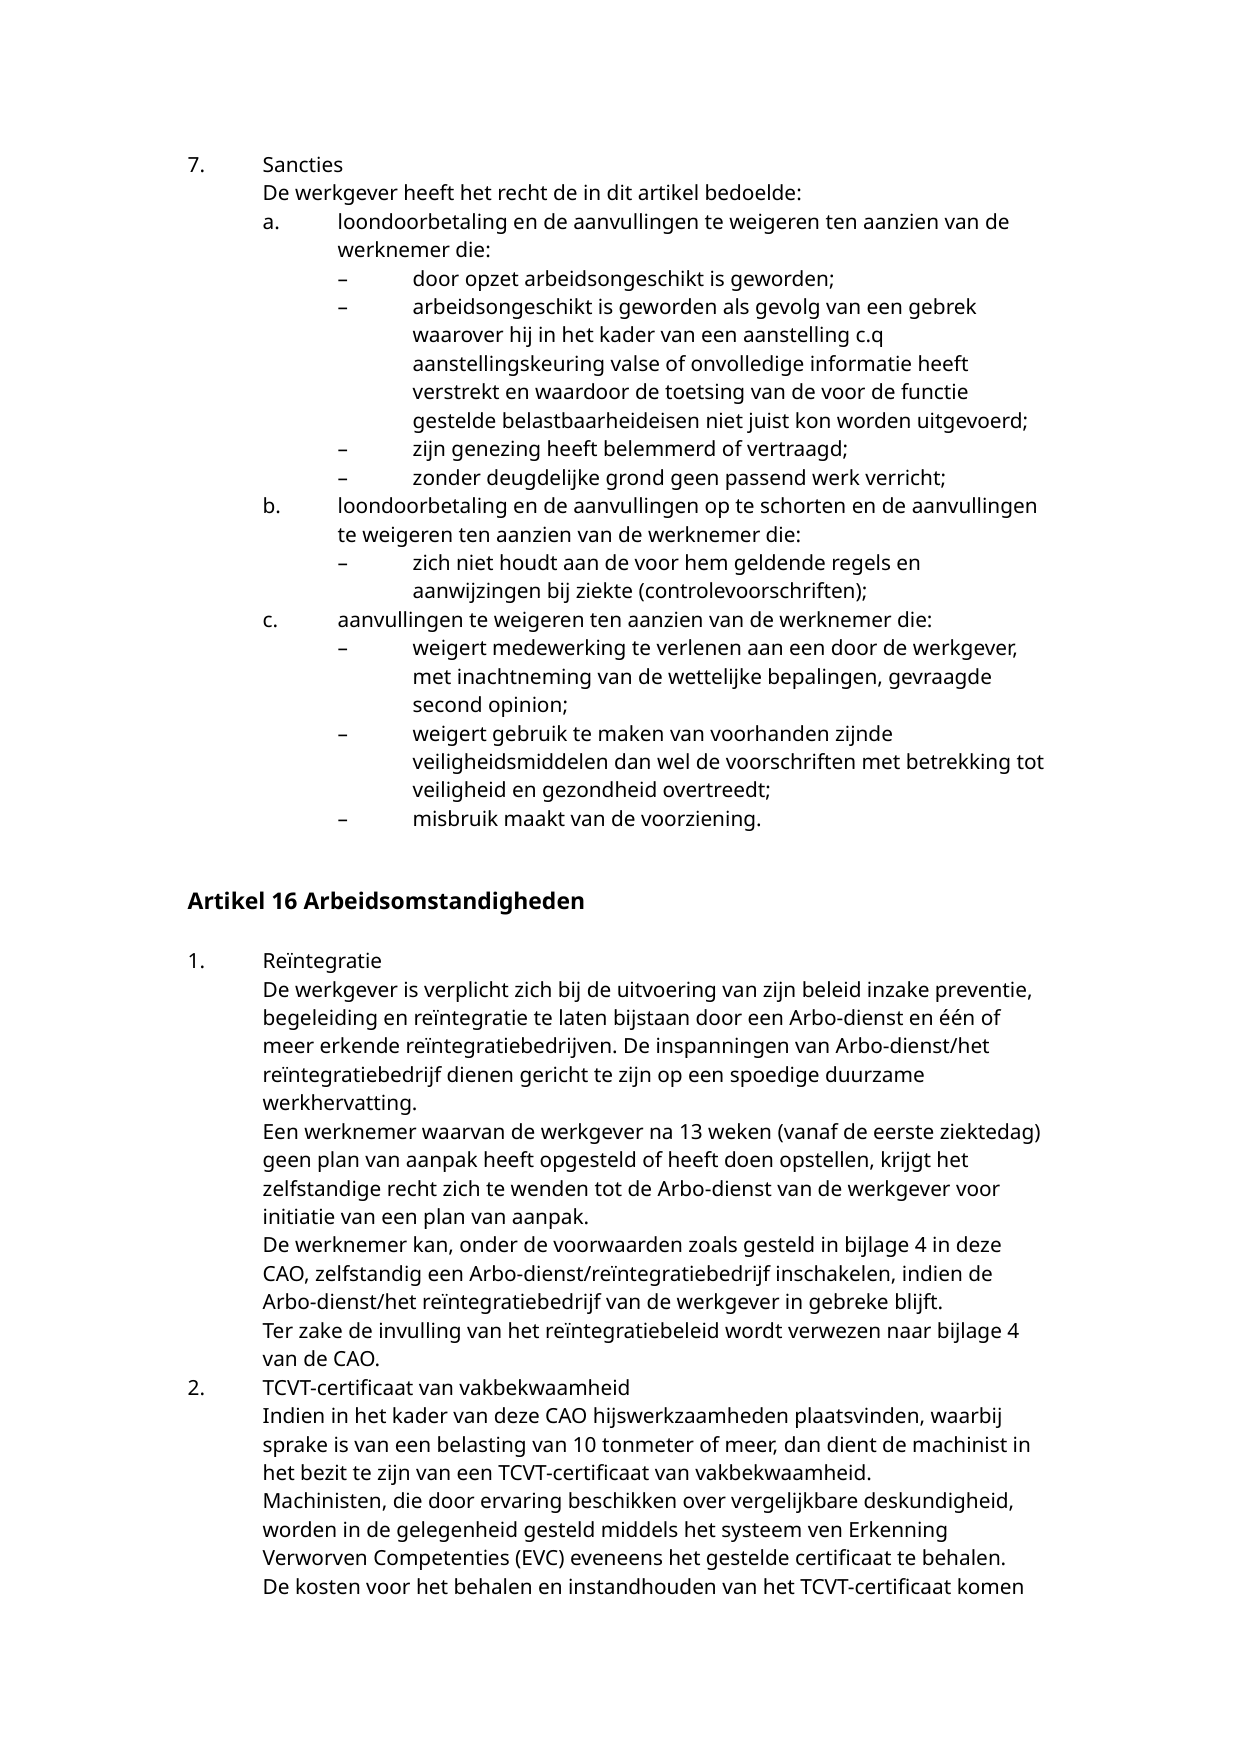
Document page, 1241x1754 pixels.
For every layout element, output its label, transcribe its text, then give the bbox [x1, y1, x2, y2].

list aanvullingen te weigeren ten aanzien van de werknemer die: [262, 605, 1053, 633]
list De werknemer kan, onder de voorwaarden zoals gesteld in bijlage 4 in deze CAO, zelfstandig een Arbo-dienst/reïntegratiebedrijf inschakelen, indien de Arbo-dienst/het reïntegratiebedrijf van de werkgever in gebreke blijft. [187, 1231, 1053, 1316]
list arbeidsongeschikt is geworden als gevolg van een gebrek waarover hij in het kader van een aanstelling c.q aanstellingskeuring valse of onvolledige informatie heeft verstrekt en waardoor de toetsing van de voor de functie gestelde belastbaarheideisen niet juist kon worden uitgevoerd; [337, 292, 1053, 434]
list zijn genezing heeft belemmerd of vertraagd; [337, 434, 1053, 463]
list loondoorbetaling en de aanvullingen op te schorten en de aanvullingen te weigeren ten aanzien van de werknemer die: [262, 491, 1053, 548]
list weigert gebruik te maken van voorhanden zijnde veiligheidsmiddelen dan wel de voorschriften met betrekking tot veiligheid en gezondheid overtreedt; [337, 719, 1053, 804]
list Een werknemer waarvan de werkgever na 13 weken (vanaf de eerste ziektedag) geen plan van aanpak heeft opgesteld of heeft doen opstellen, krijgt het zelfstandige recht zich te wenden tot de Arbo-dienst van de werkgever voor initiatie van een plan van aanpak. [187, 1117, 1053, 1231]
list door opzet arbeidsongeschikt is geworden; [337, 264, 1053, 292]
list Machinisten, die door ervaring beschikken over vergelijkbare deskundigheid, worden in de gelegenheid gesteld middels het systeem ven Erkenning Verworven Competenties (EVC) eveneens het gestelde certificaat te behalen. [187, 1487, 1053, 1572]
list Sancties [187, 150, 1053, 178]
list zich niet houdt aan de voor hem geldende regels en aanwijzingen bij ziekte (controlevoorschriften); [337, 548, 1053, 605]
list De kosten voor het behalen en instandhouden van het TCVT-certificaat komen [187, 1572, 1053, 1600]
list De werkgever heeft het recht de in dit artikel bedoelde: [187, 178, 1053, 207]
list Reïntegratie [187, 946, 1053, 975]
list Indien in het kader van deze CAO hijswerkzaamheden plaatsvinden, waarbij sprake is van een belasting van 10 tonmeter of meer, dan dient de machinist in het bezit te zijn van een TCVT-certificaat van vakbekwaamheid. [187, 1401, 1053, 1487]
list Ter zake de invulling van het reïntegratiebeleid wordt verwezen naar bijlage 4 van de CAO. [187, 1316, 1053, 1373]
list De werkgever is verplicht zich bij de uitvoering van zijn beleid inzake preventie, begeleiding en reïntegratie te laten bijstaan door een Arbo-dienst en één of meer erkende reïntegratiebedrijven. De inspanningen van Arbo-dienst/het reïntegratiebedrijf dienen gericht te zijn op een spoedige duurzame werkhervatting. [187, 975, 1053, 1117]
list zonder deugdelijke grond geen passend werk verricht; [337, 463, 1053, 491]
subtitle Artikel 16 Arbeidsomstandigheden [187, 885, 1053, 916]
list TCVT-certificaat van vakbekwaamheid [187, 1373, 1053, 1401]
list loondoorbetaling en de aanvullingen te weigeren ten aanzien van de werknemer die: [262, 207, 1053, 264]
list misbruik maakt van de voorziening. [337, 804, 1053, 832]
list weigert medewerking te verlenen aan een door de werkgever, met inachtneming van de wettelijke bepalingen, gevraagde second opinion; [337, 633, 1053, 719]
